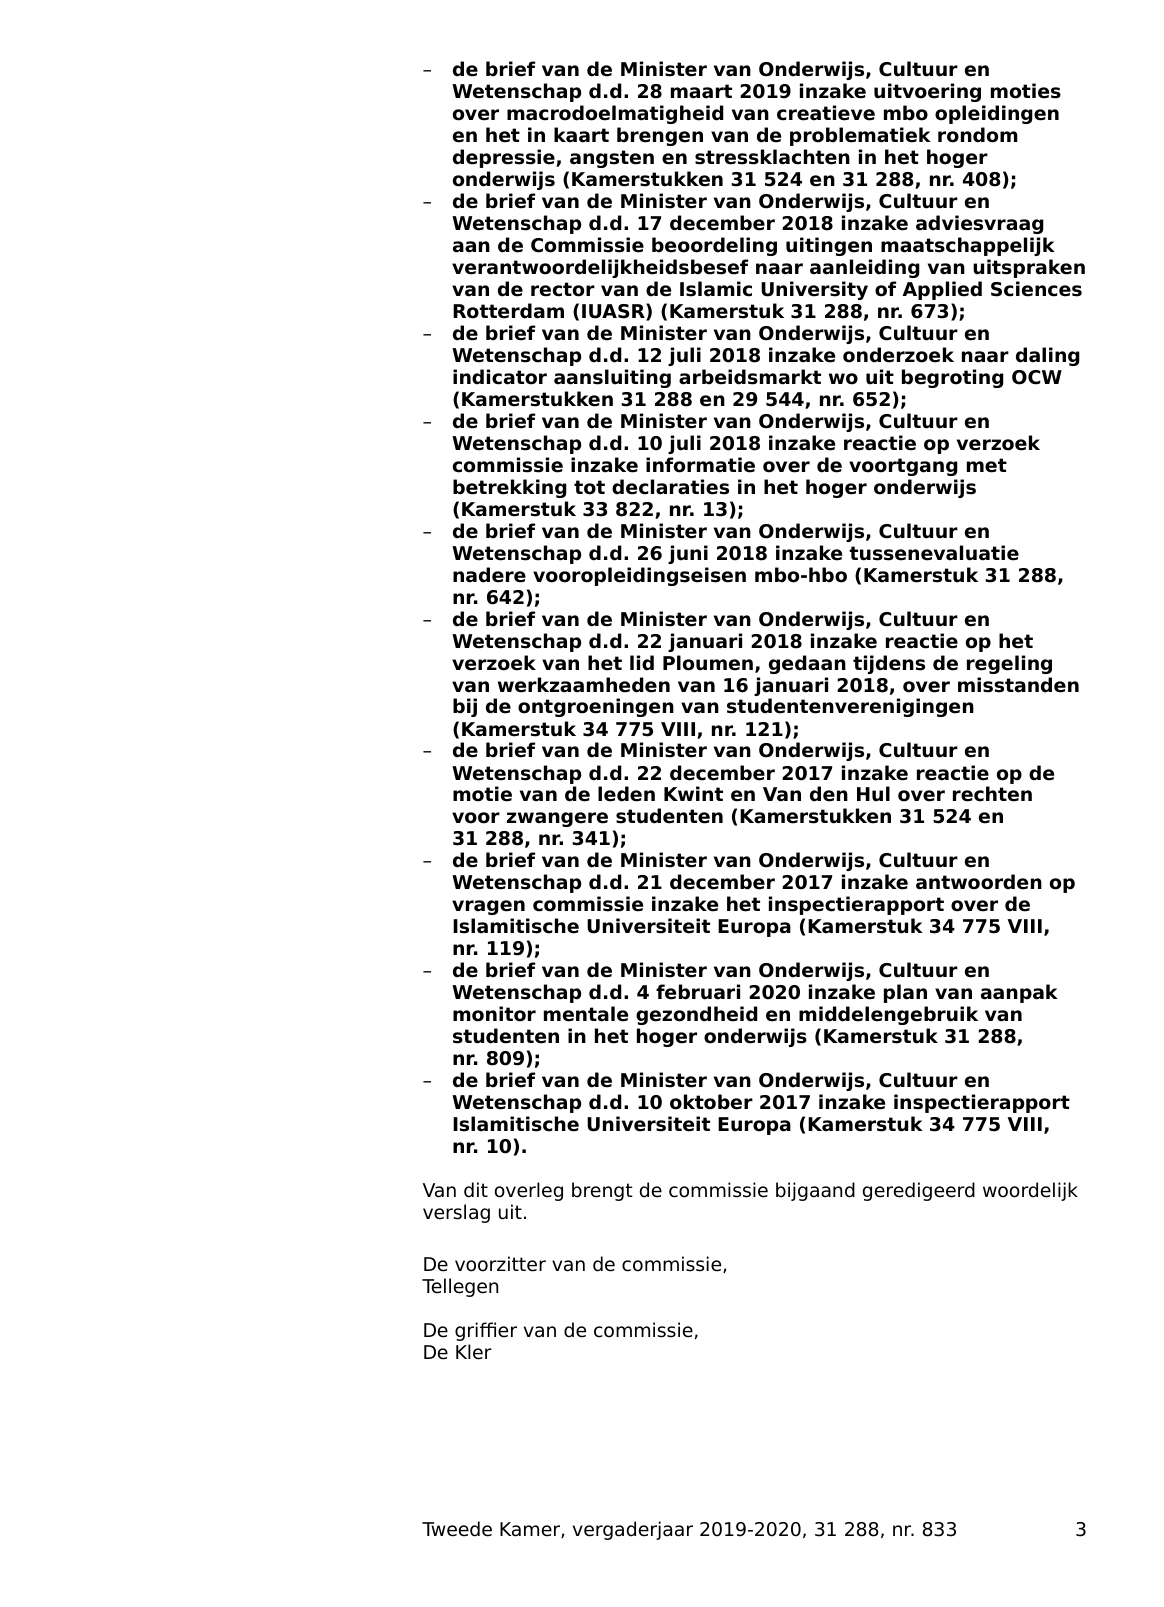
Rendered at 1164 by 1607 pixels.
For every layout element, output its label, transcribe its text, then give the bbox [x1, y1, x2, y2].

text – de brief van de Minister van Onderwijs, Cultuur en Wetenschap d.d. 21 december 2017 inzake antwoorden op vragen commissie inzake het inspectierapport over de Islamitische Universiteit Europa (Kamerstuk 34 775 VIII, nr. 119); [422, 850, 1087, 960]
text De griffier van de commissie, De Kler [422, 1320, 1087, 1364]
text – de brief van de Minister van Onderwijs, Cultuur en Wetenschap d.d. 26 juni 2018 inzake tussenevaluatie nadere vooropleidingseisen mbo-hbo (Kamerstuk 31 288, nr. 642); [422, 521, 1087, 608]
text De voorzitter van de commissie, Tellegen [422, 1254, 1087, 1298]
text – de brief van de Minister van Onderwijs, Cultuur en Wetenschap d.d. 17 december 2018 inzake adviesvraag aan de Commissie beoordeling uitingen maatschappelijk verantwoordelijkheidsbesef naar aanleiding van uitspraken van de rector van de Islamic University of Applied Sciences Rotterdam (IUASR) (Kamerstuk 31 288, nr. 673); [422, 191, 1087, 323]
text Van dit overleg brengt de commissie bijgaand geredigeerd woordelijk verslag uit. [422, 1180, 1087, 1224]
text – de brief van de Minister van Onderwijs, Cultuur en Wetenschap d.d. 10 juli 2018 inzake reactie op verzoek commissie inzake informatie over de voortgang met betrekking tot declaraties in het hoger onderwijs (Kamerstuk 33 822, nr. 13); [422, 411, 1087, 521]
text – de brief van de Minister van Onderwijs, Cultuur en Wetenschap d.d. 10 oktober 2017 inzake inspectierapport Islamitische Universiteit Europa (Kamerstuk 34 775 VIII, nr. 10). [422, 1070, 1087, 1158]
text – de brief van de Minister van Onderwijs, Cultuur en Wetenschap d.d. 4 februari 2020 inzake plan van aanpak monitor mentale gezondheid en middelengebruik van studenten in het hoger onderwijs (Kamerstuk 31 288, nr. 809); [422, 960, 1087, 1070]
text – de brief van de Minister van Onderwijs, Cultuur en Wetenschap d.d. 28 maart 2019 inzake uitvoering moties over macrodoelmatigheid van creatieve mbo opleidingen en het in kaart brengen van de problematiek rondom depressie, angsten en stressklachten in het hoger onderwijs (Kamerstukken 31 524 en 31 288, nr. 408); [422, 59, 1087, 191]
text – de brief van de Minister van Onderwijs, Cultuur en Wetenschap d.d. 22 december 2017 inzake reactie op de motie van de leden Kwint en Van den Hul over rechten voor zwangere studenten (Kamerstukken 31 524 en 31 288, nr. 341); [422, 740, 1087, 850]
text – de brief van de Minister van Onderwijs, Cultuur en Wetenschap d.d. 12 juli 2018 inzake onderzoek naar daling indicator aansluiting arbeidsmarkt wo uit begroting OCW (Kamerstukken 31 288 en 29 544, nr. 652); [422, 323, 1087, 411]
text – de brief van de Minister van Onderwijs, Cultuur en Wetenschap d.d. 22 januari 2018 inzake reactie op het verzoek van het lid Ploumen, gedaan tijdens de regeling van werkzaamheden van 16 januari 2018, over misstanden bij de ontgroeningen van studentenverenigingen (Kamerstuk 34 775 VIII, nr. 121); [422, 608, 1087, 740]
